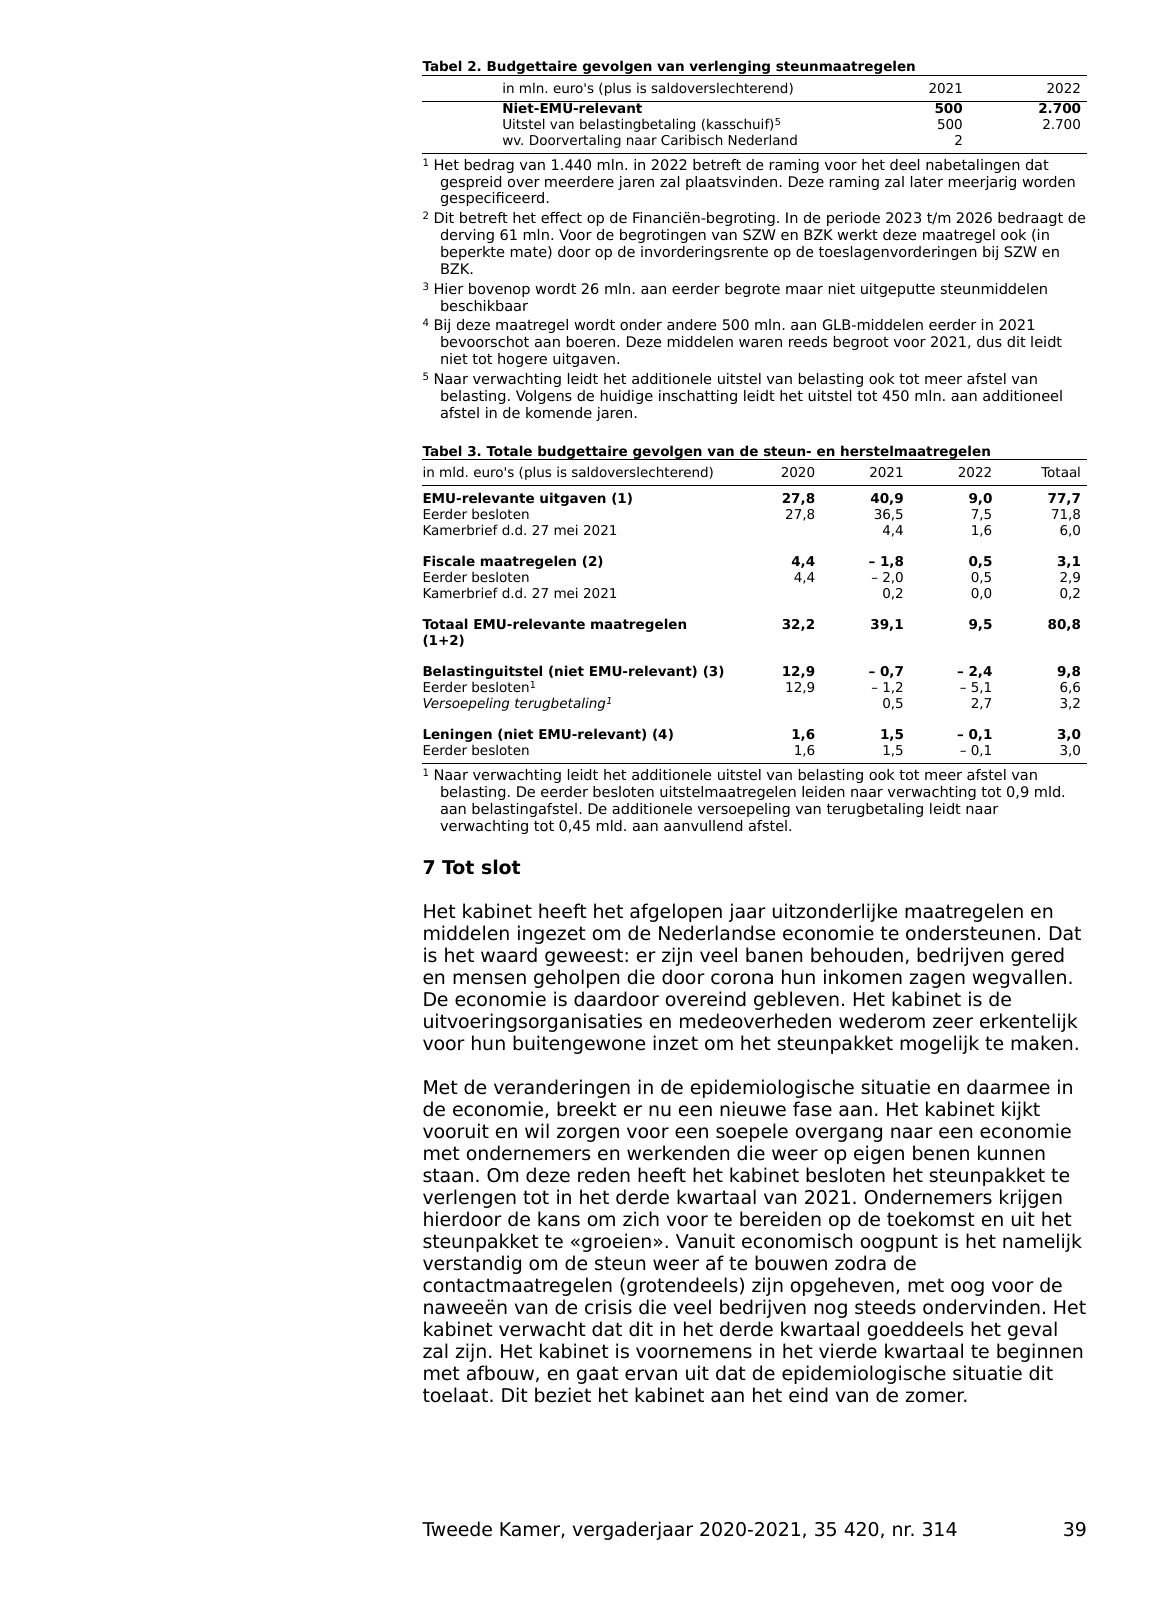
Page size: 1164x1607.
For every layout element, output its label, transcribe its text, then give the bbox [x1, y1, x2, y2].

table_cell [732, 648, 821, 664]
table_cell 4,4 [732, 570, 821, 585]
table_cell in mln. euro's (plus is saldoverslechterend) [496, 76, 850, 101]
table_cell Leningen (niet EMU-relevant) (4) [422, 727, 732, 743]
table_cell – 1,2 [821, 680, 909, 696]
table_cell 1,6 [910, 523, 998, 538]
table_cell 2020 [732, 460, 821, 485]
table_cell – 5,1 [910, 680, 998, 696]
table_cell Eerder besloten [422, 570, 732, 585]
table_cell [422, 133, 496, 153]
table_cell wv. Doorvertaling naar Caribisch Nederland [496, 133, 850, 153]
table_cell [732, 523, 821, 538]
table_cell 0,5 [910, 570, 998, 585]
table_header Tabel 2. Budgettaire gevolgen van verlenging steunmaatregelen [422, 59, 1087, 75]
table_cell 2 [850, 133, 968, 153]
table_cell 27,8 [732, 507, 821, 522]
table_cell 2021 [850, 76, 968, 101]
table_cell Totaal [998, 460, 1087, 485]
table_cell 3,2 [998, 696, 1087, 711]
table_cell [910, 601, 998, 617]
table_cell 1,6 [732, 743, 821, 763]
table_cell Eerder besloten [422, 743, 732, 763]
table_cell 6,6 [998, 680, 1087, 696]
table_cell 0,0 [910, 585, 998, 601]
table_cell 12,9 [732, 664, 821, 680]
table_cell 6,0 [998, 523, 1087, 538]
table_cell 3,1 [998, 554, 1087, 570]
table_cell [732, 601, 821, 617]
table_cell 2021 [821, 460, 909, 485]
table_cell [821, 601, 909, 617]
table_cell [998, 648, 1087, 664]
table_cell 12,9 [732, 680, 821, 696]
table_cell [821, 538, 909, 554]
table_cell [969, 133, 1087, 153]
table_cell 3,0 [998, 743, 1087, 763]
table_cell Totaal EMU-relevante maatregelen (1+2) [422, 617, 732, 648]
table_cell 2.700 [969, 117, 1087, 132]
table_cell [998, 711, 1087, 727]
table_cell 36,5 [821, 507, 909, 522]
table_cell 71,8 [998, 507, 1087, 522]
table_cell 4,4 [821, 523, 909, 538]
table_cell [422, 538, 732, 554]
table_cell 40,9 [821, 486, 909, 507]
table_cell – 0,1 [910, 743, 998, 763]
table_cell – 0,1 [910, 727, 998, 743]
table_cell 77,7 [998, 486, 1087, 507]
table_cell 7,5 [910, 507, 998, 522]
table_cell [910, 711, 998, 727]
table_cell in mld. euro's (plus is saldoverslechterend) [422, 460, 732, 485]
table_cell – 1,8 [821, 554, 909, 570]
table_cell Versoepeling terugbetaling1 [422, 696, 732, 711]
table_cell 27,8 [732, 486, 821, 507]
table_cell [732, 711, 821, 727]
table_cell [422, 76, 496, 101]
table_cell [422, 601, 732, 617]
table_cell Eerder besloten1 [422, 680, 732, 696]
table_cell 1,6 [732, 727, 821, 743]
table_cell 2,7 [910, 696, 998, 711]
table_cell Belastinguitstel (niet EMU-relevant) (3) [422, 664, 732, 680]
table_cell [422, 102, 496, 117]
table_cell 9,0 [910, 486, 998, 507]
table_cell [910, 538, 998, 554]
table_cell [821, 711, 909, 727]
table_cell 500 [850, 117, 968, 132]
table_cell [422, 711, 732, 727]
table_cell 500 [850, 102, 968, 117]
table_cell 2022 [969, 76, 1087, 101]
table_cell [422, 117, 496, 132]
table_cell 4,4 [732, 554, 821, 570]
table_cell – 2,0 [821, 570, 909, 585]
table_cell 1 Naar verwachting leidt het additionele uitstel van belasting ook tot meer afstel van belasting. De eerder besloten uitstelmaatregelen leiden naar verwachting tot 0,9 mld. aan belastingafstel. De additionele versoepeling van terugbetaling leidt naar verwachting tot 0,45 mld. aan aanvullend afstel. [422, 764, 1087, 834]
table_cell 1 Het bedrag van 1.440 mln. in 2022 betreft de raming voor het deel nabetalingen dat gespreid over meerdere jaren zal plaatsvinden. Deze raming zal later meerjarig worden gespecificeerd. 2 Dit betreft het effect op de Financiën-begroting. In de periode 2023 t/m 2026 bedraagt de derving 61 mln. Voor de begrotingen van SZW en BZK werkt deze maatregel ook (in beperkte mate) door op de invorderingsrente op de toeslagenvorderingen bij SZW en BZK. 3 Hier bovenop wordt 26 mln. aan eerder begrote maar niet uitgeputte steunmiddelen beschikbaar 4 Bij deze maatregel wordt onder andere 500 mln. aan GLB-middelen eerder in 2021 bevoorschot aan boeren. Deze middelen waren reeds begroot voor 2021, dus dit leidt niet tot hogere uitgaven. 5 Naar verwachting leidt het additionele uitstel van belasting ook tot meer afstel van belasting. Volgens de huidige inschatting leidt het uitstel tot 450 mln. aan additioneel afstel in de komende jaren. [422, 154, 1087, 422]
table_cell 1,5 [821, 727, 909, 743]
table_cell Kamerbrief d.d. 27 mei 2021 [422, 523, 732, 538]
table_cell [732, 696, 821, 711]
table_cell Fiscale maatregelen (2) [422, 554, 732, 570]
text Het kabinet heeft het afgelopen jaar uitzonderlijke maatregelen en middelen ingezet om de Nederlandse economie te ondersteunen. Dat is het waard geweest: er zijn veel banen behouden, bedrijven gered en mensen geholpen die door corona hun inkomen zagen wegvallen. De economie is daardoor overeind gebleven. Het kabinet is de uitvoeringsorganisaties en medeoverheden wederom zeer erkentelijk voor hun buitengewone inzet om het steunpakket mogelijk te maken. [422, 901, 1087, 1055]
table_cell [422, 648, 732, 664]
table_cell 39,1 [821, 617, 909, 648]
text Met de veranderingen in de epidemiologische situatie en daarmee in de economie, breekt er nu een nieuwe fase aan. Het kabinet kijkt vooruit en wil zorgen voor een soepele overgang naar een economie met ondernemers en werkenden die weer op eigen benen kunnen staan. Om deze reden heeft het kabinet besloten het steunpakket te verlengen tot in het derde kwartaal van 2021. Ondernemers krijgen hierdoor de kans om zich voor te bereiden op de toekomst en uit het steunpakket te «groeien». Vanuit economisch oogpunt is het namelijk verstandig om de steun weer af te bouwen zodra de contactmaatregelen (grotendeels) zijn opgeheven, met oog voor de naweeën van de crisis die veel bedrijven nog steeds ondervinden. Het kabinet verwacht dat dit in het derde kwartaal goeddeels het geval zal zijn. Het kabinet is voornemens in het vierde kwartaal te beginnen met afbouw, en gaat ervan uit dat de epidemiologische situatie dit toelaat. Dit beziet het kabinet aan het eind van de zomer. [422, 1077, 1087, 1407]
table_cell 1,5 [821, 743, 909, 763]
table_cell 2,9 [998, 570, 1087, 585]
table_cell [998, 538, 1087, 554]
table_cell Uitstel van belastingbetaling (kasschuif)5 [496, 117, 850, 132]
table_cell [821, 648, 909, 664]
table_cell Eerder besloten [422, 507, 732, 522]
table_cell 0,2 [821, 585, 909, 601]
table_cell 0,5 [910, 554, 998, 570]
table_cell 0,2 [998, 585, 1087, 601]
table_cell EMU-relevante uitgaven (1) [422, 486, 732, 507]
table_cell 80,8 [998, 617, 1087, 648]
table_cell [998, 601, 1087, 617]
table_cell Niet-EMU-relevant [496, 102, 850, 117]
table_header Tabel 3. Totale budgettaire gevolgen van de steun- en herstelmaatregelen [422, 444, 1087, 459]
table_cell 9,8 [998, 664, 1087, 680]
table_cell [732, 538, 821, 554]
table_cell [732, 585, 821, 601]
table_cell 3,0 [998, 727, 1087, 743]
table_cell Kamerbrief d.d. 27 mei 2021 [422, 585, 732, 601]
subtitle 7 Tot slot [422, 857, 1087, 879]
table_cell 2022 [910, 460, 998, 485]
table_cell 0,5 [821, 696, 909, 711]
table_cell – 2,4 [910, 664, 998, 680]
table_cell – 0,7 [821, 664, 909, 680]
table_cell 2.700 [969, 102, 1087, 117]
table_cell 32,2 [732, 617, 821, 648]
table_cell [910, 648, 998, 664]
table_cell 9,5 [910, 617, 998, 648]
